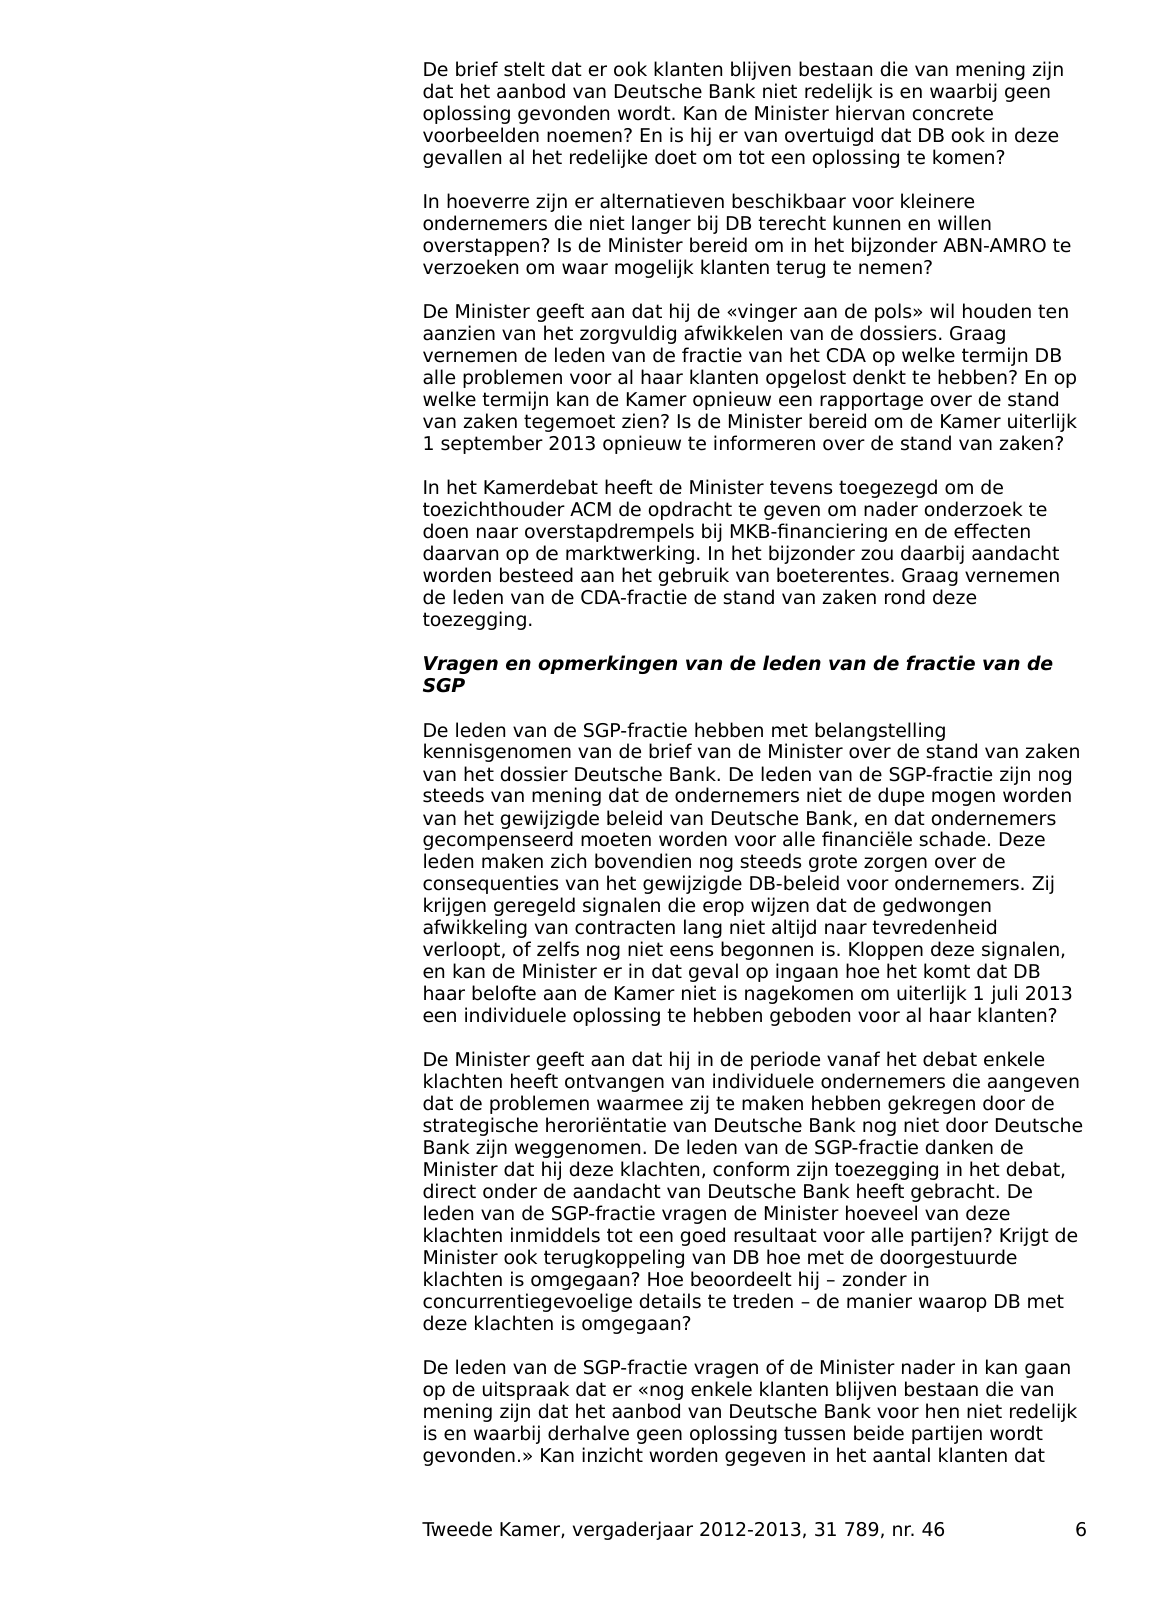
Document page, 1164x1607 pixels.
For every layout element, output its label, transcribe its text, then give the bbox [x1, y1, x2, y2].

text De leden van de SGP-fractie vragen of de Minister nader in kan gaan op de uitspraak dat er «nog enkele klanten blijven bestaan die van mening zijn dat het aanbod van Deutsche Bank voor hen niet redelijk is en waarbij derhalve geen oplossing tussen beide partijen wordt gevonden.» Kan inzicht worden gegeven in het aantal klanten dat [422, 1357, 1087, 1467]
text De Minister geeft aan dat hij de «vinger aan de pols» wil houden ten aanzien van het zorgvuldig afwikkelen van de dossiers. Graag vernemen de leden van de fractie van het CDA op welke termijn DB alle problemen voor al haar klanten opgelost denkt te hebben? En op welke termijn kan de Kamer opnieuw een rapportage over de stand van zaken tegemoet zien? Is de Minister bereid om de Kamer uiterlijk 1 september 2013 opnieuw te informeren over de stand van zaken? [422, 301, 1087, 455]
text De Minister geeft aan dat hij in de periode vanaf het debat enkele klachten heeft ontvangen van individuele ondernemers die aangeven dat de problemen waarmee zij te maken hebben gekregen door de strategische heroriëntatie van Deutsche Bank nog niet door Deutsche Bank zijn weggenomen. De leden van de SGP-fractie danken de Minister dat hij deze klachten, conform zijn toezegging in het debat, direct onder de aandacht van Deutsche Bank heeft gebracht. De leden van de SGP-fractie vragen de Minister hoeveel van deze klachten inmiddels tot een goed resultaat voor alle partijen? Krijgt de Minister ook terugkoppeling van DB hoe met de doorgestuurde klachten is omgegaan? Hoe beoordeelt hij – zonder in concurrentiegevoelige details te treden – de manier waarop DB met deze klachten is omgegaan? [422, 1049, 1087, 1335]
text De brief stelt dat er ook klanten blijven bestaan die van mening zijn dat het aanbod van Deutsche Bank niet redelijk is en waarbij geen oplossing gevonden wordt. Kan de Minister hiervan concrete voorbeelden noemen? En is hij er van overtuigd dat DB ook in deze gevallen al het redelijke doet om tot een oplossing te komen? [422, 59, 1087, 169]
text De leden van de SGP-fractie hebben met belangstelling kennisgenomen van de brief van de Minister over de stand van zaken van het dossier Deutsche Bank. De leden van de SGP-fractie zijn nog steeds van mening dat de ondernemers niet de dupe mogen worden van het gewijzigde beleid van Deutsche Bank, en dat ondernemers gecompenseerd moeten worden voor alle financiële schade. Deze leden maken zich bovendien nog steeds grote zorgen over de consequenties van het gewijzigde DB-beleid voor ondernemers. Zij krijgen geregeld signalen die erop wijzen dat de gedwongen afwikkeling van contracten lang niet altijd naar tevredenheid verloopt, of zelfs nog niet eens begonnen is. Kloppen deze signalen, en kan de Minister er in dat geval op ingaan hoe het komt dat DB haar belofte aan de Kamer niet is nagekomen om uiterlijk 1 juli 2013 een individuele oplossing te hebben geboden voor al haar klanten? [422, 719, 1087, 1027]
text In het Kamerdebat heeft de Minister tevens toegezegd om de toezichthouder ACM de opdracht te geven om nader onderzoek te doen naar overstapdrempels bij MKB-financiering en de effecten daarvan op de marktwerking. In het bijzonder zou daarbij aandacht worden besteed aan het gebruik van boeterentes. Graag vernemen de leden van de CDA-fractie de stand van zaken rond deze toezegging. [422, 477, 1087, 631]
text In hoeverre zijn er alternatieven beschikbaar voor kleinere ondernemers die niet langer bij DB terecht kunnen en willen overstappen? Is de Minister bereid om in het bijzonder ABN-AMRO te verzoeken om waar mogelijk klanten terug te nemen? [422, 191, 1087, 279]
subtitle Vragen en opmerkingen van de leden van de fractie van de SGP [422, 653, 1087, 697]
